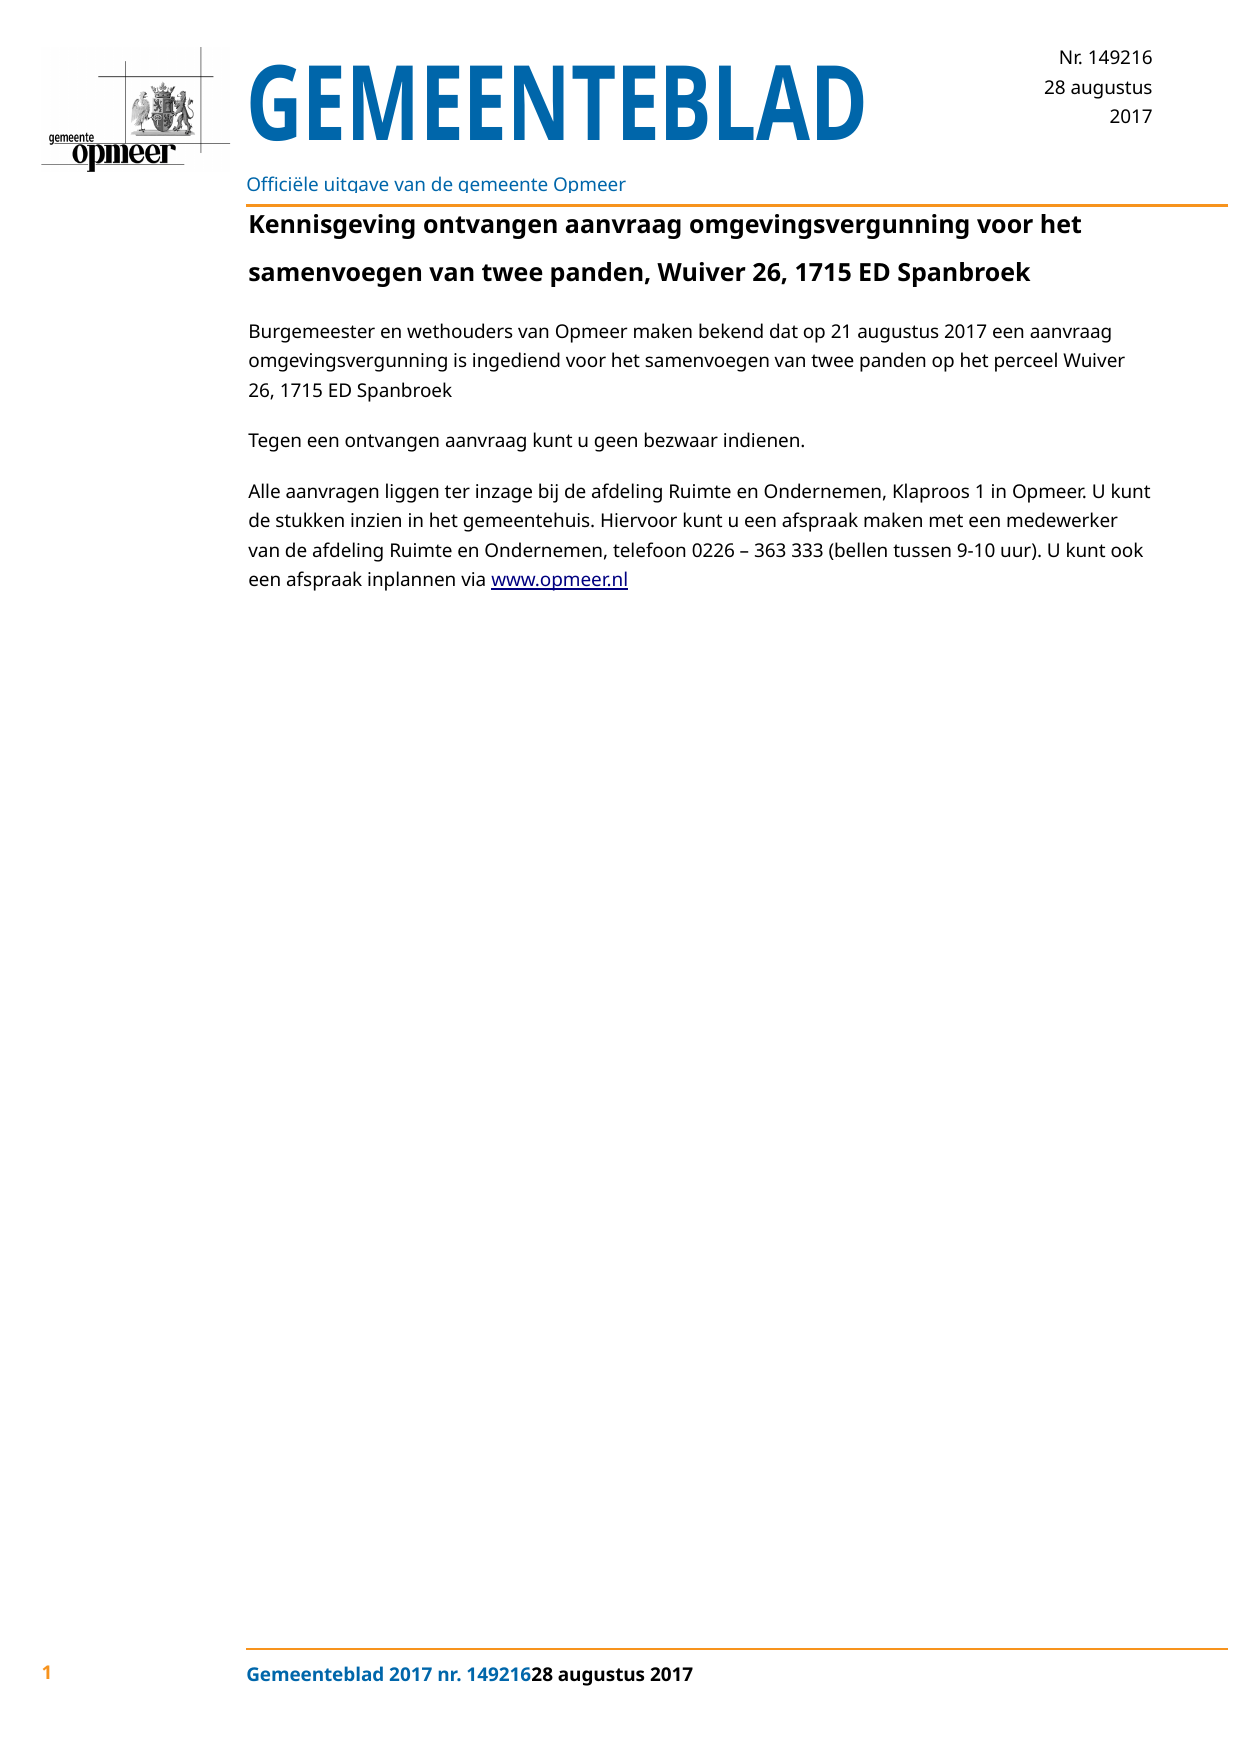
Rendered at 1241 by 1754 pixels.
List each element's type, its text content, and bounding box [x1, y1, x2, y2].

text Kennisgeving ontvangen aanvraag omgevingsvergunning voor het samenvoegen van twee panden, Wuiver 26, 1715 ED Spanbroek [248, 207, 1152, 288]
picture [41, 47, 231, 172]
text Alle aanvragen liggen ter inzage bij de afdeling Ruimte en Ondernemen, Klaproos 1 in Opmeer. U kunt de stukken inzien in het gemeentehuis. Hiervoor kunt u een afspraak maken met een medewerker van de afdeling Ruimte en Ondernemen, telefoon 0226 – 363 333 (bellen tussen 9-10 uur). U kunt ook een afspraak inplannen via www.opmeer.nl [248, 478, 1152, 592]
text Burgemeester en wethouders van Opmeer maken bekend dat op 21 augustus 2017 een aanvraag omgevingsvergunning is ingediend voor het samenvoegen van twee panden op het perceel Wuiver 26, 1715 ED Spanbroek [248, 318, 1152, 403]
text Tegen een ontvangen aanvraag kunt u geen bezwaar indienen. [248, 427, 1152, 453]
